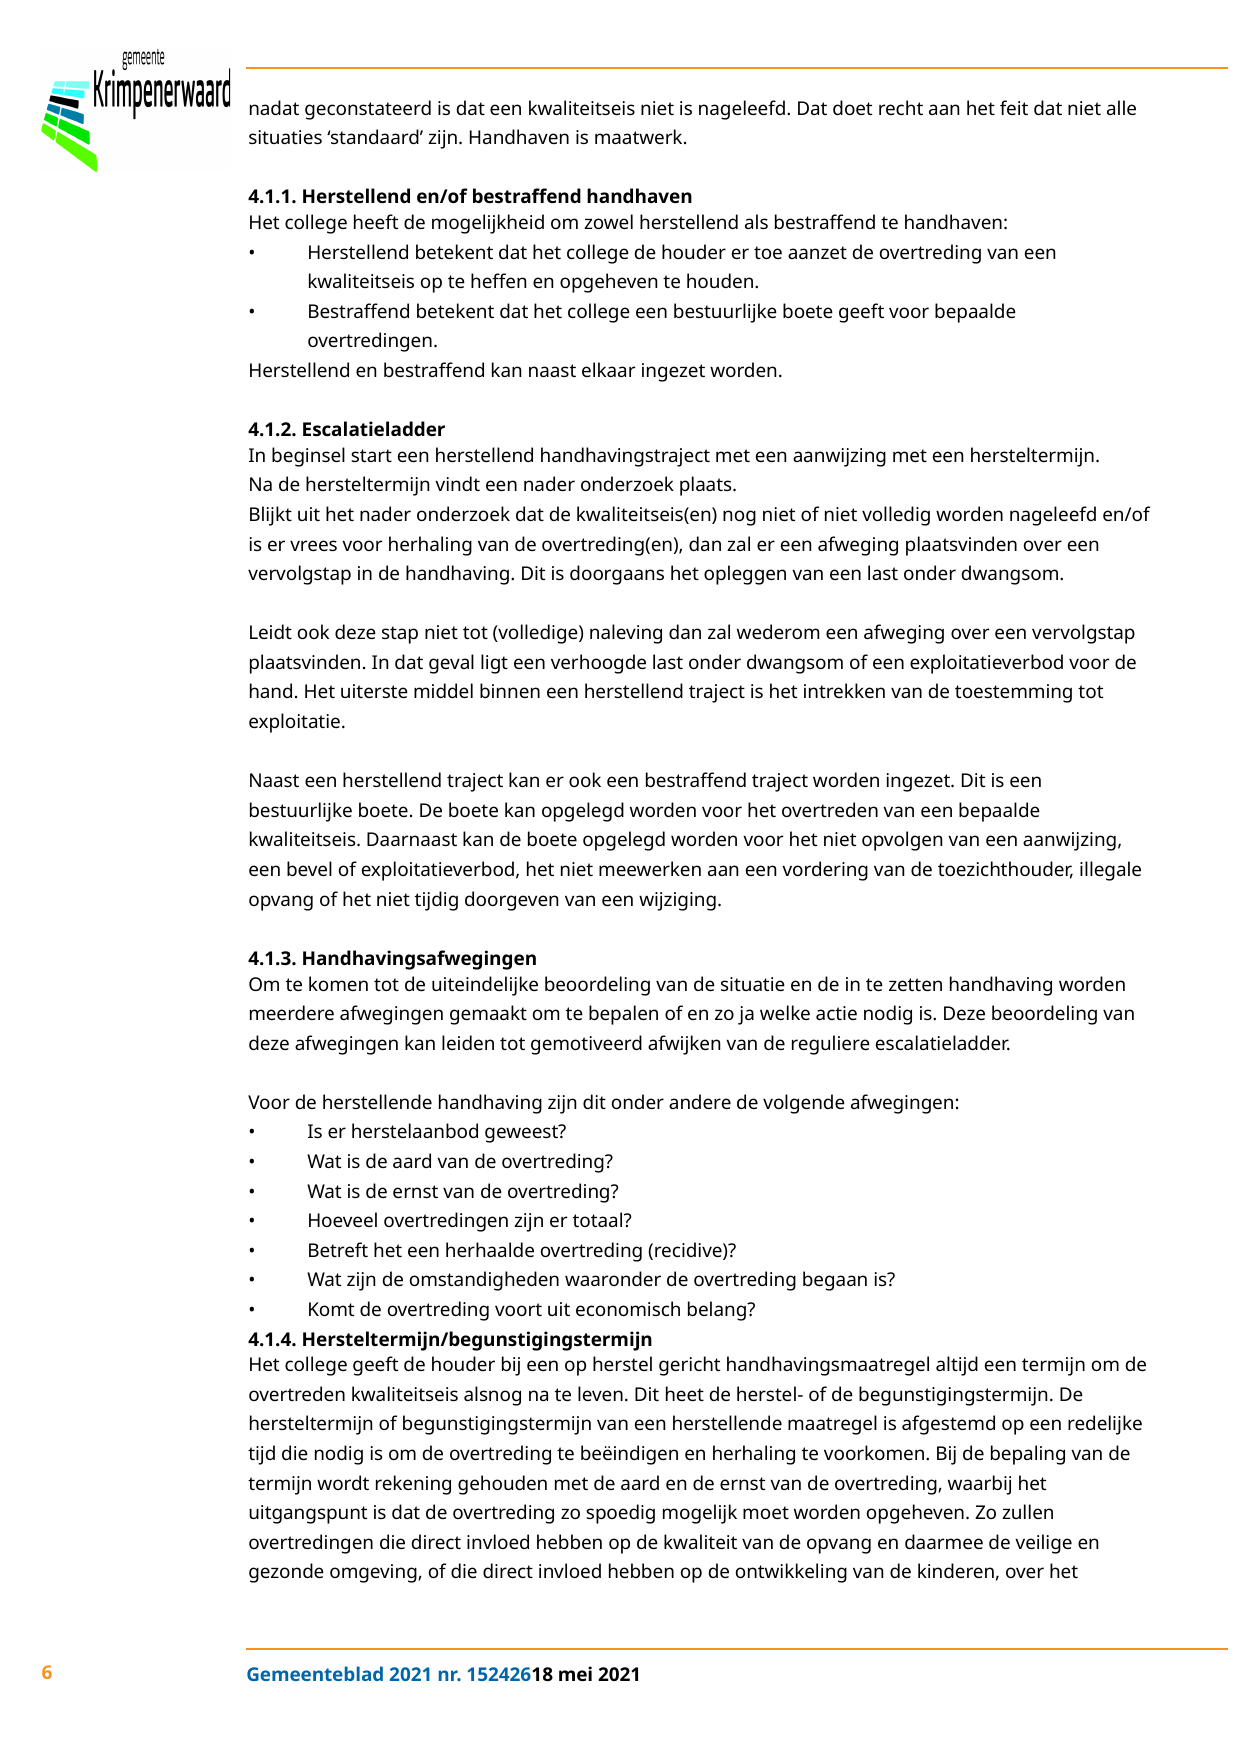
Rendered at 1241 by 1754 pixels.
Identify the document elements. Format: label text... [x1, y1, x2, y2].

list Wat is de ernst van de overtreding? [248, 1178, 1152, 1203]
text Blijkt uit het nader onderzoek dat de kwaliteitseis(en) nog niet of niet volledig worden nageleefd en/of is er vrees voor herhaling van de overtreding(en), dan zal er een afweging plaatsvinden over een vervolgstap in de handhaving. Dit is doorgaans het opleggen van een last onder dwangsom. [248, 501, 1152, 586]
list Wat is de aard van de overtreding? [248, 1148, 1152, 1174]
list Betreft het een herhaalde overtreding (recidive)? [248, 1237, 1152, 1263]
list Komt de overtreding voort uit economisch belang? [248, 1296, 1152, 1322]
text 4.1.3. Handhavingsafwegingen [248, 945, 1152, 971]
list Bestraffend betekent dat het college een bestuurlijke boete geeft voor bepaalde overtredingen. [248, 298, 1152, 353]
picture [41, 47, 231, 172]
text Het college heeft de mogelijkheid om zowel herstellend als bestraffend te handhaven: [248, 209, 1152, 235]
text Herstellend en bestraffend kan naast elkaar ingezet worden. [248, 357, 1152, 383]
text Om te komen tot de uiteindelijke beoordeling van de situatie en de in te zetten handhaving worden meerdere afwegingen gemaakt om te bepalen of en zo ja welke actie nodig is. Deze beoordeling van deze afwegingen kan leiden tot gemotiveerd afwijken van de reguliere escalatieladder. [248, 971, 1152, 1056]
text 4.1.4. Hersteltermijn/begunstigingstermijn [248, 1326, 1152, 1351]
text Na de hersteltermijn vindt een nader onderzoek plaats. [248, 472, 1152, 497]
list Herstellend betekent dat het college de houder er toe aanzet de overtreding van een kwaliteitseis op te heffen en opgeheven te houden. [248, 239, 1152, 294]
list Hoeveel overtredingen zijn er totaal? [248, 1207, 1152, 1233]
text Naast een herstellend traject kan er ook een bestraffend traject worden ingezet. Dit is een bestuurlijke boete. De boete kan opgelegd worden voor het overtreden van een bepaalde kwaliteitseis. Daarnaast kan de boete opgelegd worden voor het niet opvolgen van een aanwijzing, een bevel of exploitatieverbod, het niet meewerken aan een vordering van de toezichthouder, illegale opvang of het niet tijdig doorgeven van een wijziging. [248, 767, 1152, 912]
text 4.1.1. Herstellend en/of bestraffend handhaven [248, 183, 1152, 209]
text Voor de herstellende handhaving zijn dit onder andere de volgende afwegingen: [248, 1089, 1152, 1115]
text Het college geeft de houder bij een op herstel gericht handhavingsmaatregel altijd een termijn om de overtreden kwaliteitseis alsnog na te leven. Dit heet de herstel- of de begunstigingstermijn. De hersteltermijn of begunstigingstermijn van een herstellende maatregel is afgestemd op een redelijke tijd die nodig is om de overtreding te beëindigen en herhaling te voorkomen. Bij de bepaling van de termijn wordt rekening gehouden met de aard en de ernst van de overtreding, waarbij het uitgangspunt is dat de overtreding zo spoedig mogelijk moet worden opgeheven. Zo zullen overtredingen die direct invloed hebben op de kwaliteit van de opvang en daarmee de veilige en gezonde omgeving, of die direct invloed hebben op de ontwikkeling van de kinderen, over het [248, 1351, 1152, 1584]
text In beginsel start een herstellend handhavingstraject met een aanwijzing met een hersteltermijn. [248, 442, 1152, 468]
text nadat geconstateerd is dat een kwaliteitseis niet is nageleefd. Dat doet recht aan het feit dat niet alle situaties ‘standaard’ zijn. Handhaven is maatwerk. [248, 95, 1152, 150]
text Leidt ook deze stap niet tot (volledige) naleving dan zal wederom een afweging over een vervolgstap plaatsvinden. In dat geval ligt een verhoogde last onder dwangsom of een exploitatieverbod voor de hand. Het uiterste middel binnen een herstellend traject is het intrekken van de toestemming tot exploitatie. [248, 619, 1152, 734]
list Is er herstelaanbod geweest? [248, 1119, 1152, 1144]
list Wat zijn de omstandigheden waaronder de overtreding begaan is? [248, 1267, 1152, 1292]
text 4.1.2. Escalatieladder [248, 416, 1152, 442]
